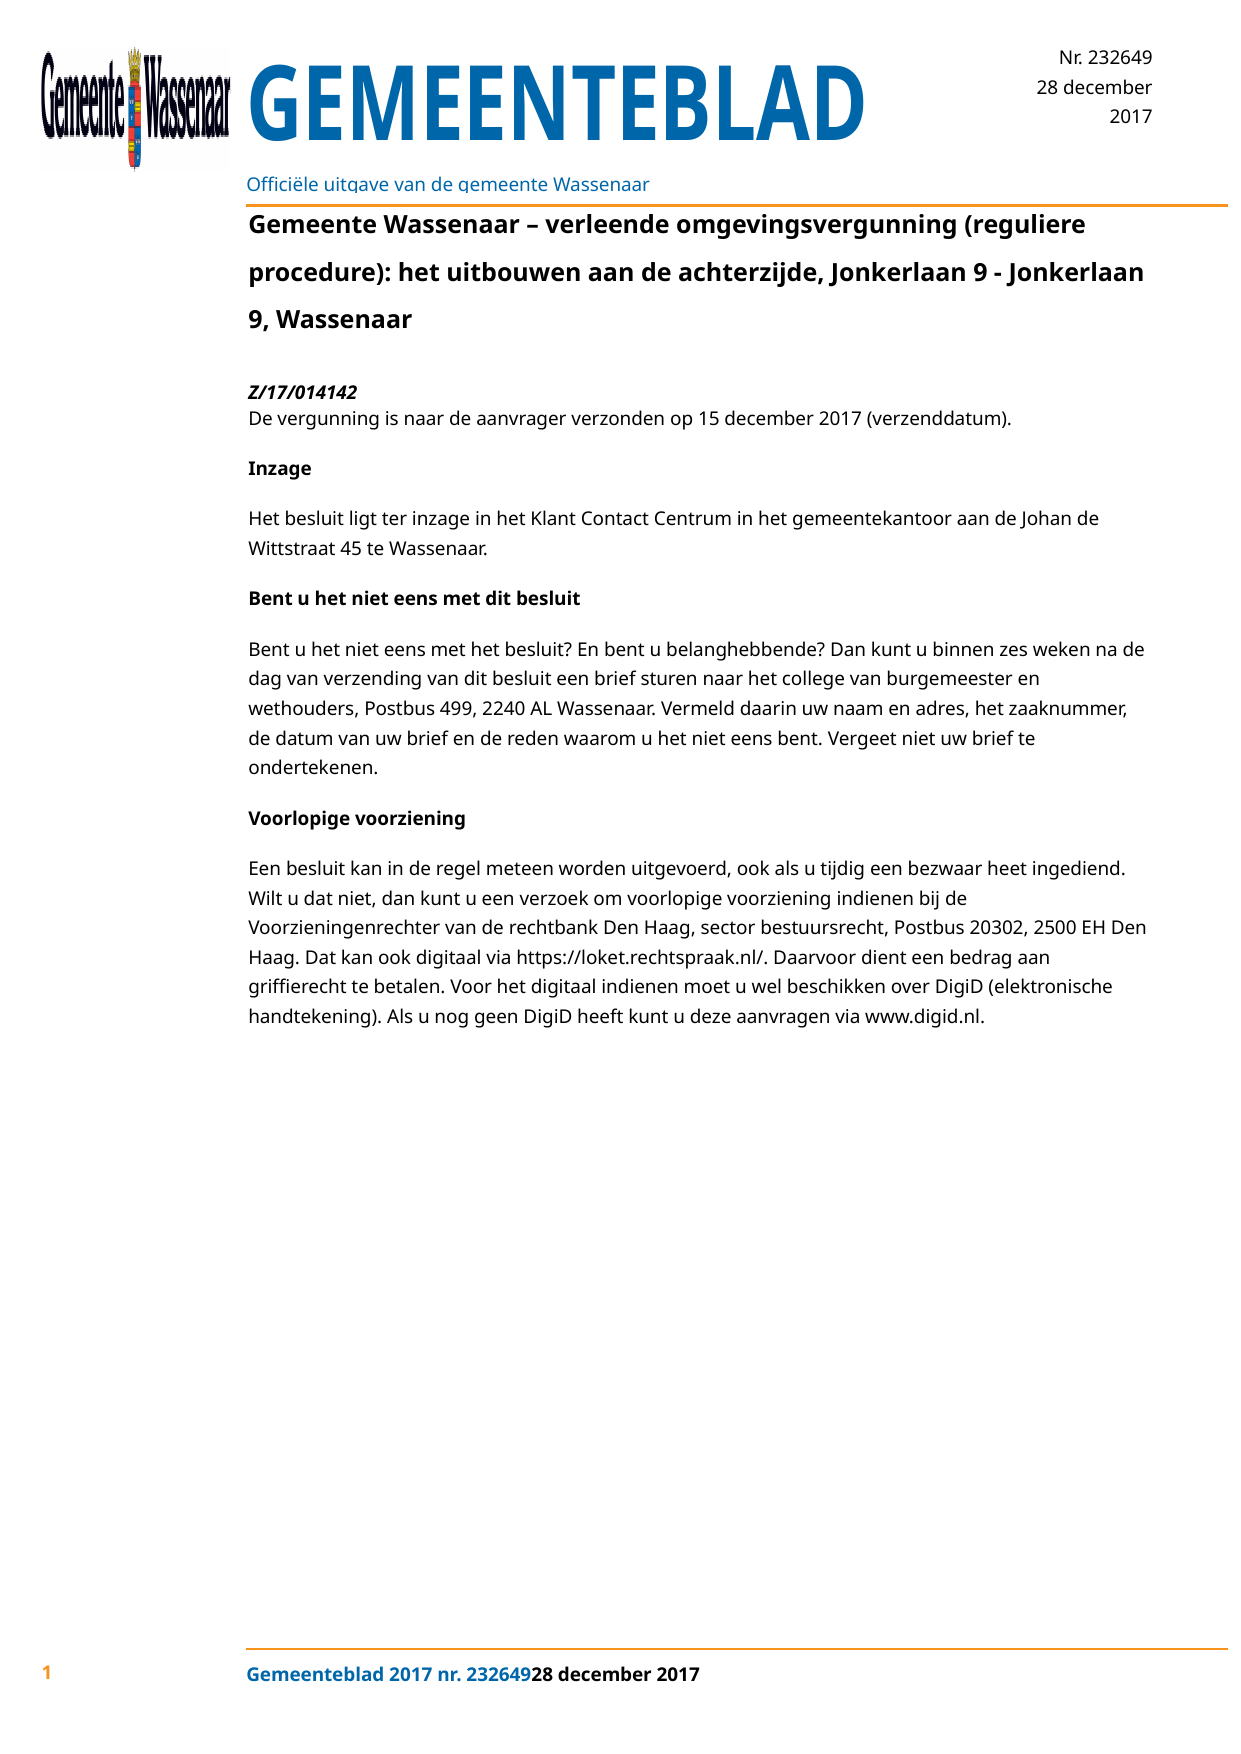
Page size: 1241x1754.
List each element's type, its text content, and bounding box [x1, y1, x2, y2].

text Z/17/014142 [248, 379, 1152, 405]
text Bent u het niet eens met dit besluit [248, 586, 1152, 611]
picture [41, 47, 231, 172]
text Een besluit kan in de regel meteen worden uitgevoerd, ook als u tijdig een bezwaar heet ingediend. Wilt u dat niet, dan kunt u een verzoek om voorlopige voorziening indienen bij de Voorzieningenrechter van de rechtbank Den Haag, sector bestuursrecht, Postbus 20302, 2500 EH Den Haag. Dat kan ook digitaal via https://loket.rechtspraak.nl/. Daarvoor dient een bedrag aan griffierecht te betalen. Voor het digitaal indienen moet u wel beschikken over DigiD (elektronische handtekening). Als u nog geen DigiD heeft kunt u deze aanvragen via www.digid.nl. [248, 855, 1152, 1029]
text Inzage [248, 455, 1152, 481]
text Gemeente Wassenaar – verleende omgevingsvergunning (reguliere procedure): het uitbouwen aan de achterzijde, Jonkerlaan 9 - Jonkerlaan 9, Wassenaar [248, 207, 1152, 336]
text De vergunning is naar de aanvrager verzonden op 15 december 2017 (verzenddatum). [248, 405, 1152, 431]
text Voorlopige voorziening [248, 805, 1152, 831]
text Het besluit ligt ter inzage in het Klant Contact Centrum in het gemeentekantoor aan de Johan de Wittstraat 45 te Wassenaar. [248, 506, 1152, 561]
text Bent u het niet eens met het besluit? En bent u belanghebbende? Dan kunt u binnen zes weken na de dag van verzending van dit besluit een brief sturen naar het college van burgemeester en wethouders, Postbus 499, 2240 AL Wassenaar. Vermeld daarin uw naam en adres, het zaaknummer, de datum van uw brief en de reden waarom u het niet eens bent. Vergeet niet uw brief te ondertekenen. [248, 636, 1152, 780]
